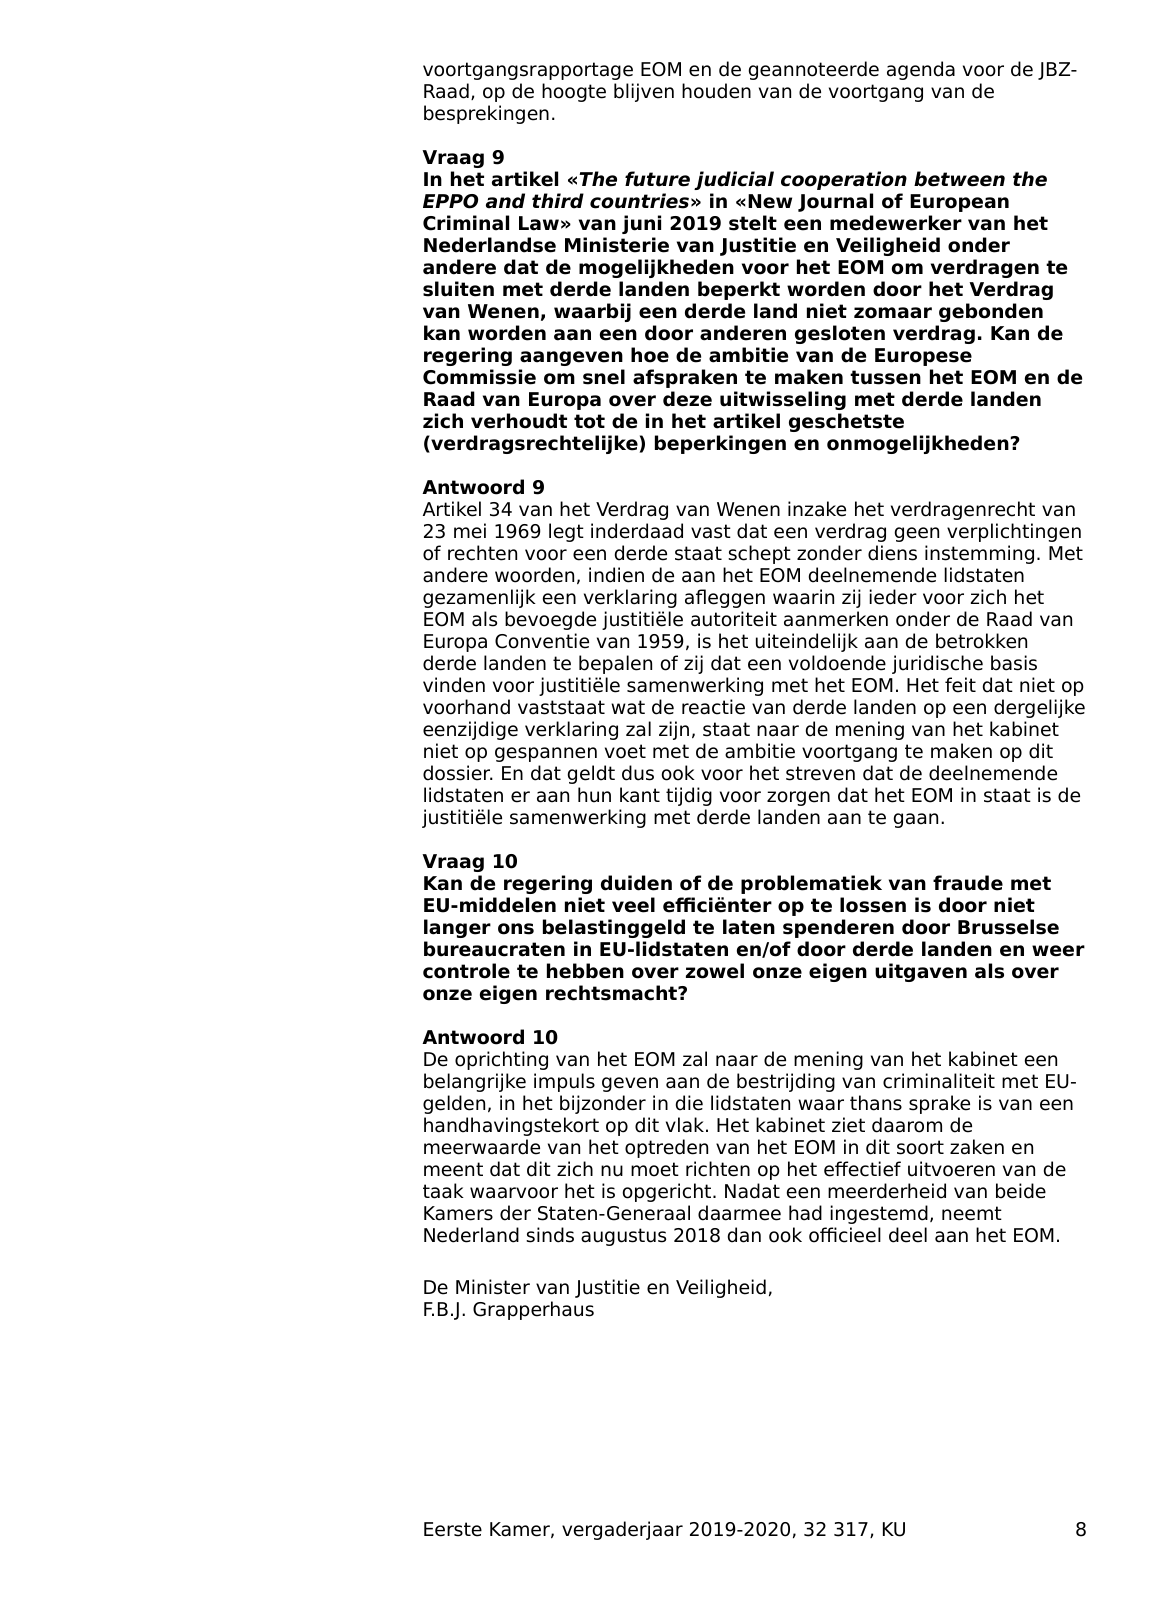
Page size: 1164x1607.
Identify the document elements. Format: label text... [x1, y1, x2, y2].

text Artikel 34 van het Verdrag van Wenen inzake het verdragenrecht van 23 mei 1969 legt inderdaad vast dat een verdrag geen verplichtingen of rechten voor een derde staat schept zonder diens instemming. Met andere woorden, indien de aan het EOM deelnemende lidstaten gezamenlijk een verklaring afleggen waarin zij ieder voor zich het EOM als bevoegde justitiële autoriteit aanmerken onder de Raad van Europa Conventie van 1959, is het uiteindelijk aan de betrokken derde landen te bepalen of zij dat een voldoende juridische basis vinden voor justitiële samenwerking met het EOM. Het feit dat niet op voorhand vaststaat wat de reactie van derde landen op een dergelijke eenzijdige verklaring zal zijn, staat naar de mening van het kabinet niet op gespannen voet met de ambitie voortgang te maken op dit dossier. En dat geldt dus ook voor het streven dat de deelnemende lidstaten er aan hun kant tijdig voor zorgen dat het EOM in staat is de justitiële samenwerking met derde landen aan te gaan. [422, 499, 1087, 829]
text Kan de regering duiden of de problematiek van fraude met EU-middelen niet veel efficiënter op te lossen is door niet langer ons belastinggeld te laten spenderen door Brusselse bureaucraten in EU-lidstaten en/of door derde landen en weer controle te hebben over zowel onze eigen uitgaven als over onze eigen rechtsmacht? [422, 873, 1087, 1005]
text De Minister van Justitie en Veiligheid, F.B.J. Grapperhaus [422, 1277, 1087, 1321]
text In het artikel «The future judicial cooperation between the EPPO and third countries» in «New Journal of European Criminal Law» van juni 2019 stelt een medewerker van het Nederlandse Ministerie van Justitie en Veiligheid onder andere dat de mogelijkheden voor het EOM om verdragen te sluiten met derde landen beperkt worden door het Verdrag van Wenen, waarbij een derde land niet zomaar gebonden kan worden aan een door anderen gesloten verdrag. Kan de regering aangeven hoe de ambitie van de Europese Commissie om snel afspraken te maken tussen het EOM en de Raad van Europa over deze uitwisseling met derde landen zich verhoudt tot de in het artikel geschetste (verdragsrechtelijke) beperkingen en onmogelijkheden? [422, 169, 1087, 455]
text Vraag 10 [422, 851, 1087, 873]
text Vraag 9 [422, 147, 1087, 169]
text Antwoord 10 [422, 1027, 1087, 1049]
text De oprichting van het EOM zal naar de mening van het kabinet een belangrijke impuls geven aan de bestrijding van criminaliteit met EU-gelden, in het bijzonder in die lidstaten waar thans sprake is van een handhavingstekort op dit vlak. Het kabinet ziet daarom de meerwaarde van het optreden van het EOM in dit soort zaken en meent dat dit zich nu moet richten op het effectief uitvoeren van de taak waarvoor het is opgericht. Nadat een meerderheid van beide Kamers der Staten-Generaal daarmee had ingestemd, neemt Nederland sinds augustus 2018 dan ook officieel deel aan het EOM. [422, 1049, 1087, 1247]
text Antwoord 9 [422, 477, 1087, 499]
text voortgangsrapportage EOM en de geannoteerde agenda voor de JBZ-Raad, op de hoogte blijven houden van de voortgang van de besprekingen. [422, 59, 1087, 125]
